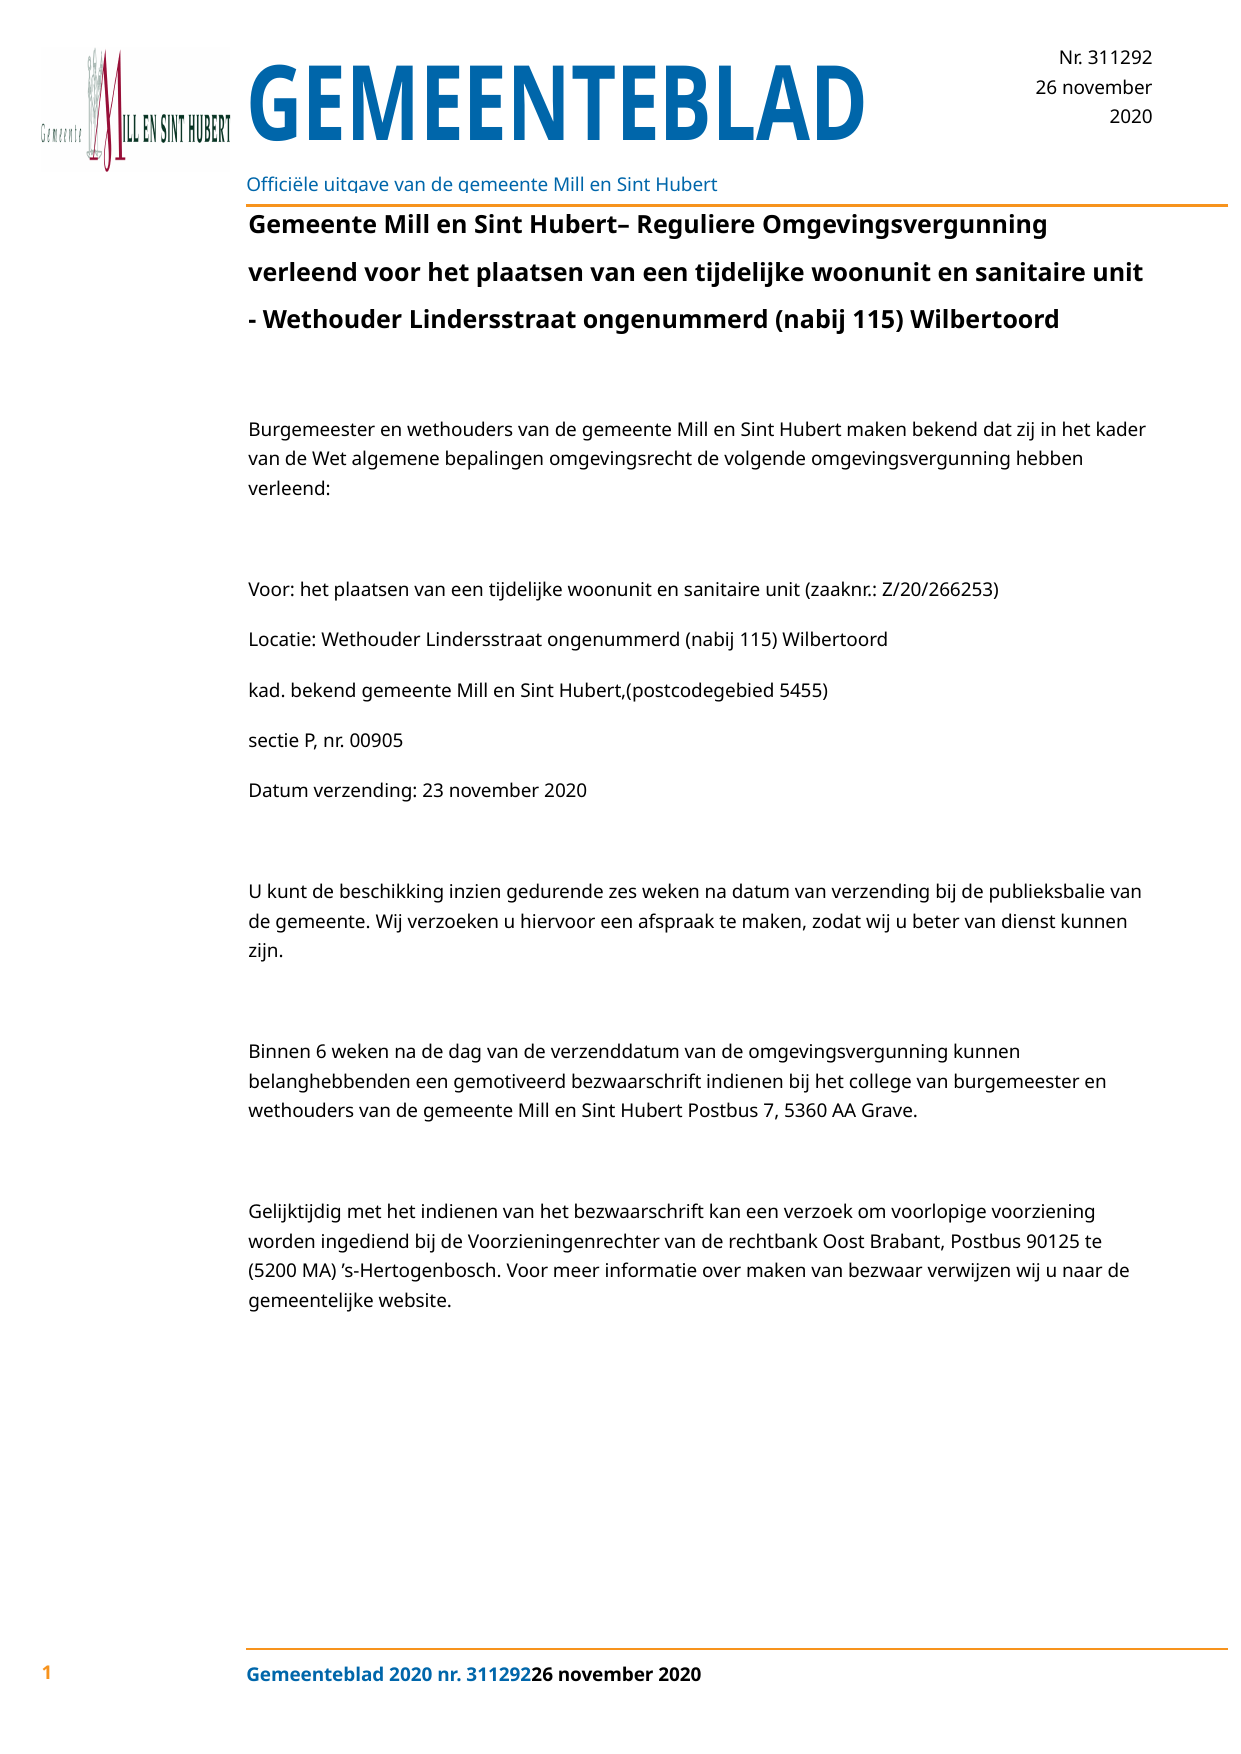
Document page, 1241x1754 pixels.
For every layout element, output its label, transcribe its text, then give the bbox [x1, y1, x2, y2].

text Gemeente Mill en Sint Hubert– Reguliere Omgevingsvergunning verleend voor het plaatsen van een tijdelijke woonunit en sanitaire unit - Wethouder Lindersstraat ongenummerd (nabij 115) Wilbertoord [248, 207, 1152, 336]
text Voor: het plaatsen van een tijdelijke woonunit en sanitaire unit (zaaknr.: Z/20/266253) [248, 576, 1152, 602]
text Burgemeester en wethouders van de gemeente Mill en Sint Hubert maken bekend dat zij in het kader van de Wet algemene bepalingen omgevingsrecht de volgende omgevingsvergunning hebben verleend: [248, 416, 1152, 501]
picture [41, 47, 231, 172]
text U kunt de beschikking inzien gedurende zes weken na datum van verzending bij de publieksbalie van de gemeente. Wij verzoeken u hiervoor een afspraak te maken, zodat wij u beter van dienst kunnen zijn. [248, 878, 1152, 963]
text sectie P, nr. 00905 [248, 727, 1152, 753]
text Locatie: Wethouder Lindersstraat ongenummerd (nabij 115) Wilbertoord [248, 626, 1152, 652]
text Gelijktijdig met het indienen van het bezwaarschrift kan een verzoek om voorlopige voorziening worden ingediend bij de Voorzieningenrechter van de rechtbank Oost Brabant, Postbus 90125 te (5200 MA) ’s-Hertogenbosch. Voor meer informatie over maken van bezwaar verwijzen wij u naar de gemeentelijke website. [248, 1198, 1152, 1313]
text Datum verzending: 23 november 2020 [248, 778, 1152, 803]
text Binnen 6 weken na de dag van de verzenddatum van de omgevingsvergunning kunnen belanghebbenden een gemotiveerd bezwaarschrift indienen bij het college van burgemeester en wethouders van de gemeente Mill en Sint Hubert Postbus 7, 5360 AA Grave. [248, 1038, 1152, 1123]
text kad. bekend gemeente Mill en Sint Hubert,(postcodegebied 5455) [248, 677, 1152, 702]
